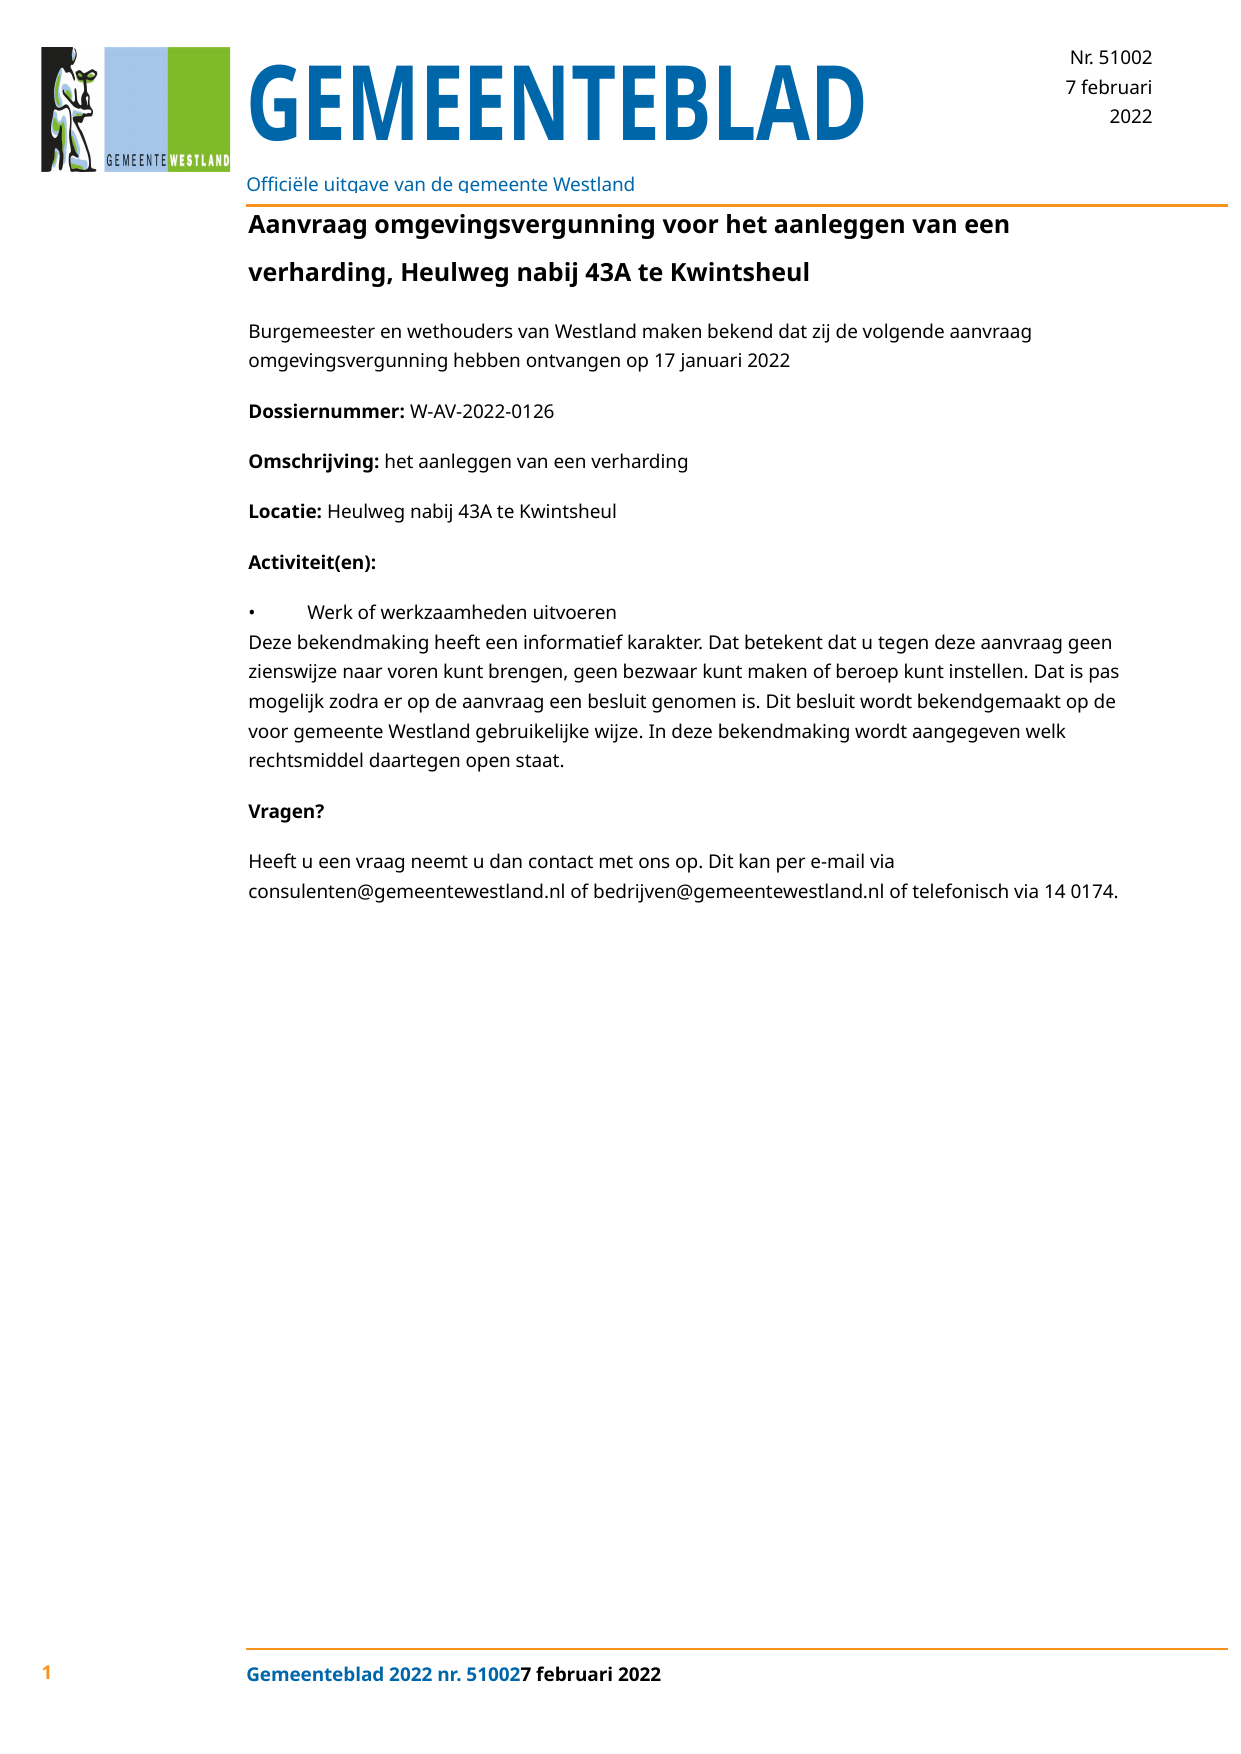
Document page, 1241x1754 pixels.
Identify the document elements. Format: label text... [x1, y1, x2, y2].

text Burgemeester en wethouders van Westland maken bekend dat zij de volgende aanvraag omgevingsvergunning hebben ontvangen op 17 januari 2022 [248, 318, 1152, 373]
text Locatie: Heulweg nabij 43A te Kwintsheul [248, 499, 1152, 524]
text Activiteit(en): [248, 549, 1152, 575]
text Omschrijving: het aanleggen van een verharding [248, 448, 1152, 474]
text Deze bekendmaking heeft een informatief karakter. Dat betekent dat u tegen deze aanvraag geen zienswijze naar voren kunt brengen, geen bezwaar kunt maken of beroep kunt instellen. Dat is pas mogelijk zodra er op de aanvraag een besluit genomen is. Dit besluit wordt bekendgemaakt op de voor gemeente Westland gebruikelijke wijze. In deze bekendmaking wordt aangegeven welk rechtsmiddel daartegen open staat. [248, 629, 1152, 773]
picture [41, 47, 231, 172]
text Vragen? [248, 798, 1152, 824]
text Aanvraag omgevingsvergunning voor het aanleggen van een verharding, Heulweg nabij 43A te Kwintsheul [248, 207, 1152, 288]
list Werk of werkzaamheden uitvoeren [248, 599, 1152, 625]
text Dossiernummer: W-AV-2022-0126 [248, 398, 1152, 424]
text Heeft u een vraag neemt u dan contact met ons op. Dit kan per e-mail via consulenten@gemeentewestland.nl of bedrijven@gemeentewestland.nl of telefonisch via 14 0174. [248, 848, 1152, 904]
